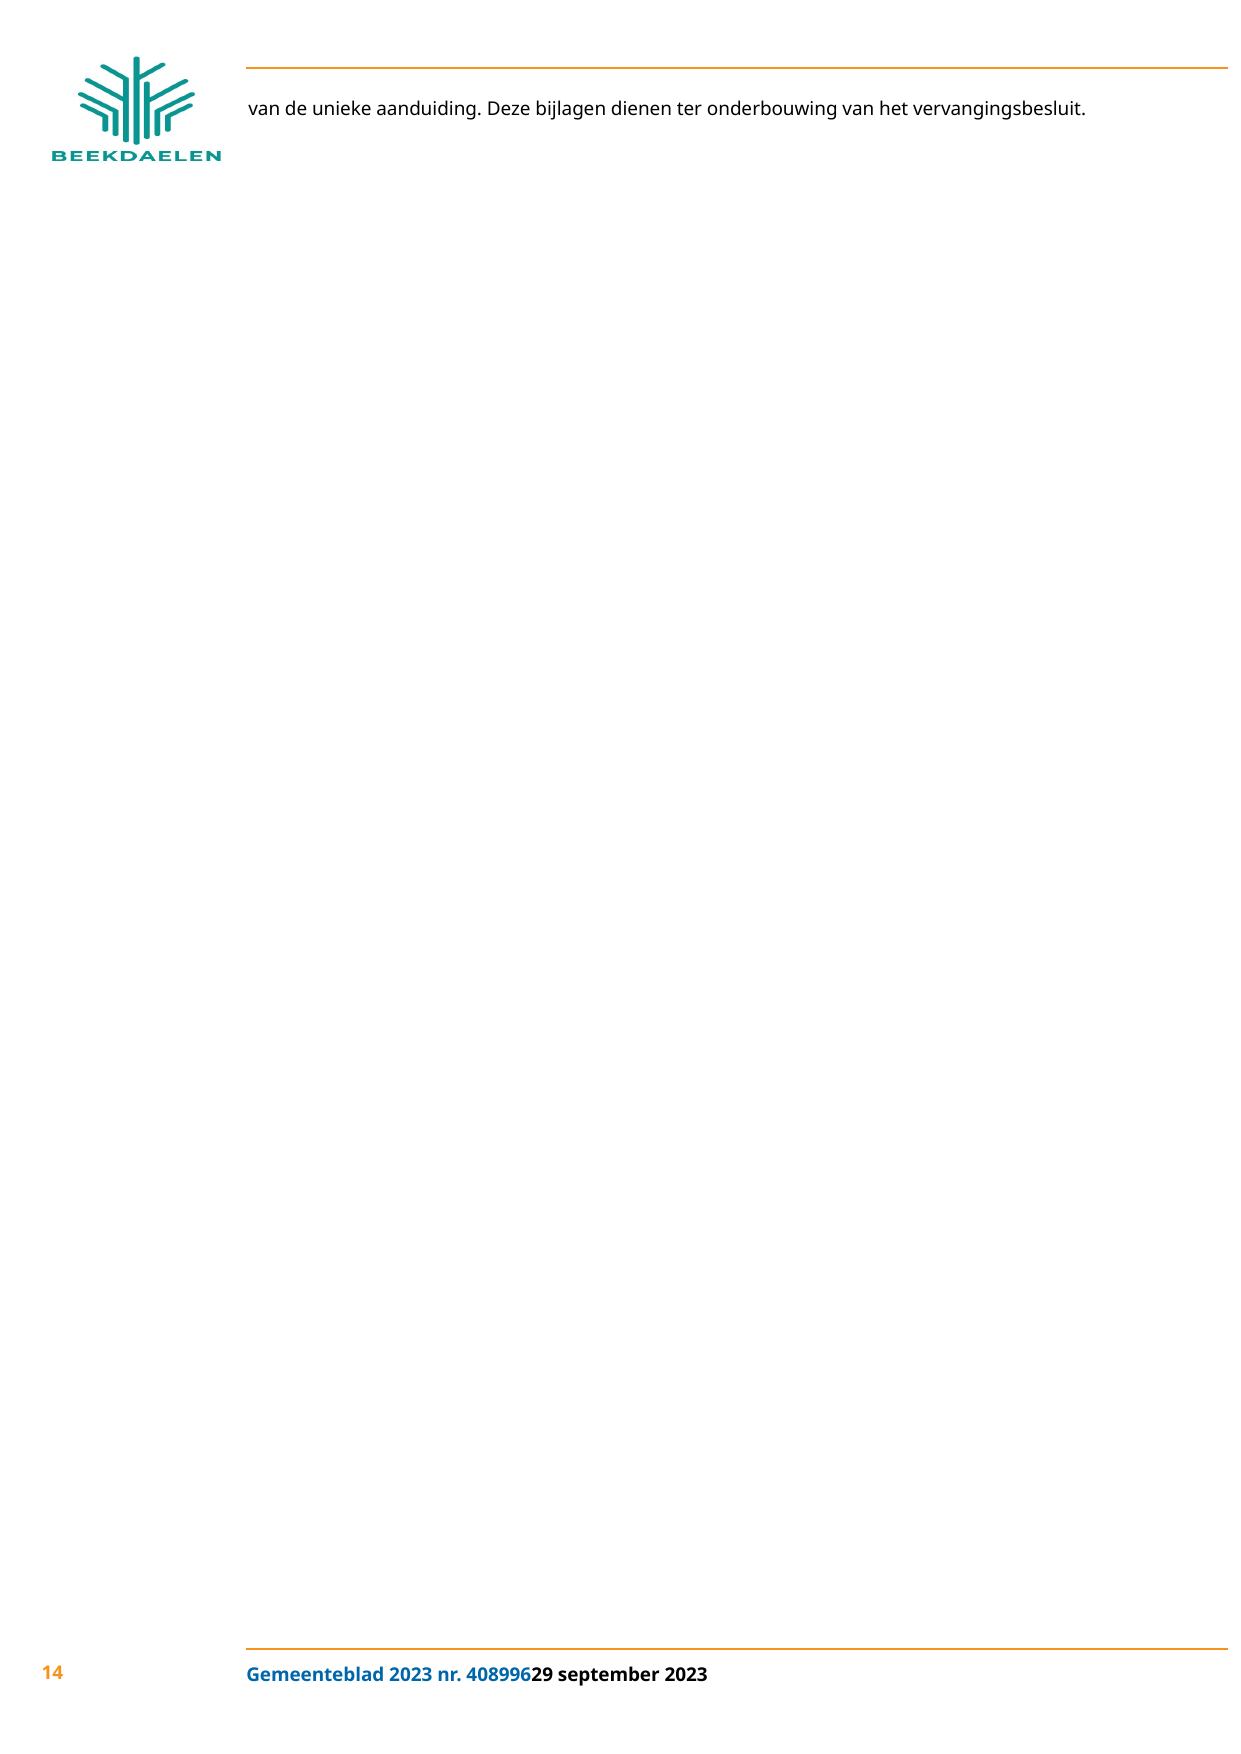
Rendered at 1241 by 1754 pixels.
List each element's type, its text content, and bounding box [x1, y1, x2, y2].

text van de unieke aanduiding. Deze bijlagen dienen ter onderbouwing van het vervangingsbesluit. [248, 95, 1152, 121]
picture [41, 47, 231, 172]
